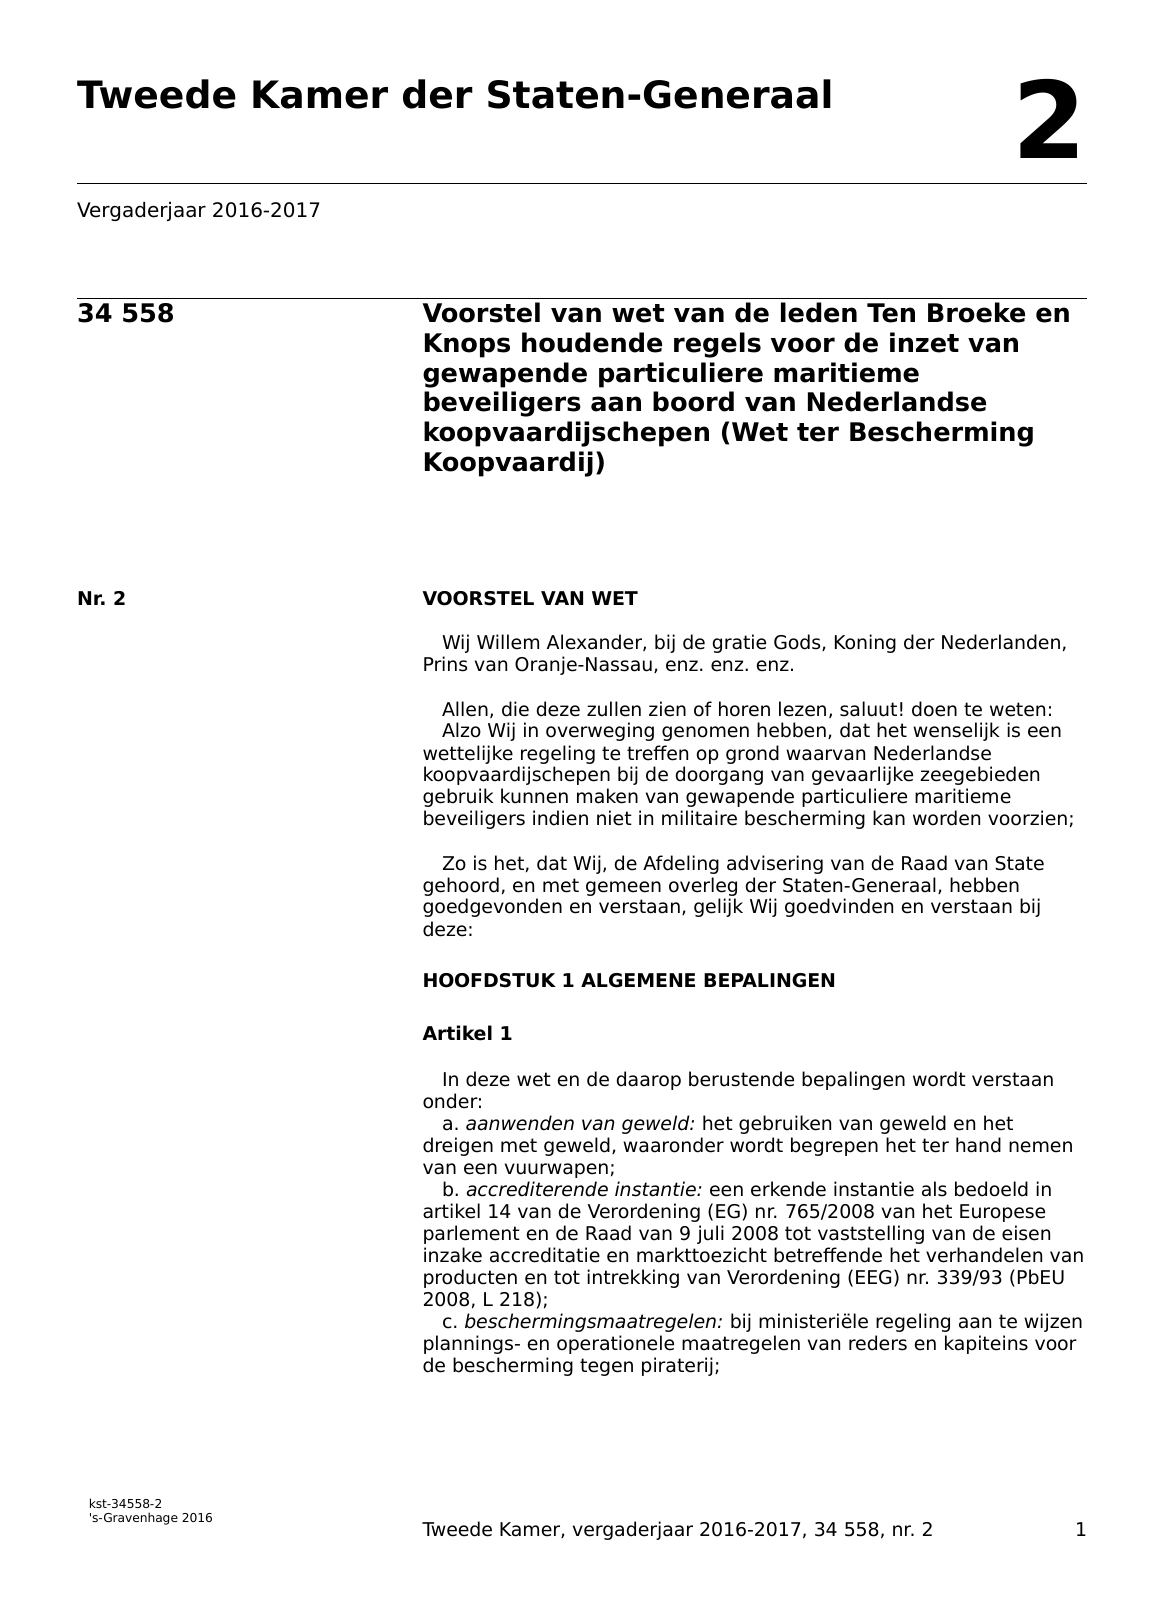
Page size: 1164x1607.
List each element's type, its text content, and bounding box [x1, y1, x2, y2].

text Wij Willem Alexander, bij de gratie Gods, Koning der Nederlanden, Prins van Oranje-Nassau, enz. enz. enz. [422, 632, 1087, 676]
text 's-Gravenhage 2016 [88, 1511, 323, 1525]
subtitle HOOFDSTUK 1 ALGEMENE BEPALINGEN [422, 970, 1087, 992]
text In deze wet en de daarop berustende bepalingen wordt verstaan onder: [422, 1069, 1087, 1113]
text Zo is het, dat Wij, de Afdeling advisering van de Raad van State gehoord, en met gemeen overleg der Staten-Generaal, hebben goedgevonden en verstaan, gelijk Wij goedvinden en verstaan bij deze: [422, 852, 1087, 940]
text Alzo Wij in overweging genomen hebben, dat het wenselijk is een wettelijke regeling te treffen op grond waarvan Nederlandse koopvaardijschepen bij de doorgang van gevaarlijke zeegebieden gebruik kunnen maken van gewapende particuliere maritieme beveiligers indien niet in militaire bescherming kan worden voorzien; [422, 720, 1087, 830]
text a. aanwenden van geweld: het gebruiken van geweld en het dreigen met geweld, waaronder wordt begrepen het ter hand nemen van een vuurwapen; [422, 1113, 1087, 1179]
text b. accrediterende instantie: een erkende instantie als bedoeld in artikel 14 van de Verordening (EG) nr. 765/2008 van het Europese parlement en de Raad van 9 juli 2008 tot vaststelling van de eisen inzake accreditatie en markttoezicht betreffende het verhandelen van producten en tot intrekking van Verordening (EEG) nr. 339/93 (PbEU 2008, L 218); [422, 1179, 1087, 1311]
subtitle 34 558 Voorstel van wet van de leden Ten Broeke en Knops houdende regels voor de inzet van gewapende particuliere maritieme beveiligers aan boord van Nederlandse koopvaardijschepen (Wet ter Bescherming Koopvaardij) [77, 299, 1087, 477]
text c. beschermingsmaatregelen: bij ministeriële regeling aan te wijzen plannings- en operationele maatregelen van reders en kapiteins voor de bescherming tegen piraterij; [422, 1311, 1087, 1377]
subtitle Nr. 2 VOORSTEL VAN WET [77, 588, 1087, 610]
text Allen, die deze zullen zien of horen lezen, saluut! doen te weten: [422, 698, 1087, 720]
subtitle Artikel 1 [422, 1022, 1087, 1044]
table_header 2 [886, 59, 1087, 183]
table_header Tweede Kamer der Staten-Generaal [77, 59, 886, 183]
table_cell Vergaderjaar 2016-2017 [77, 184, 1087, 298]
text kst-34558-2 [88, 1497, 323, 1511]
